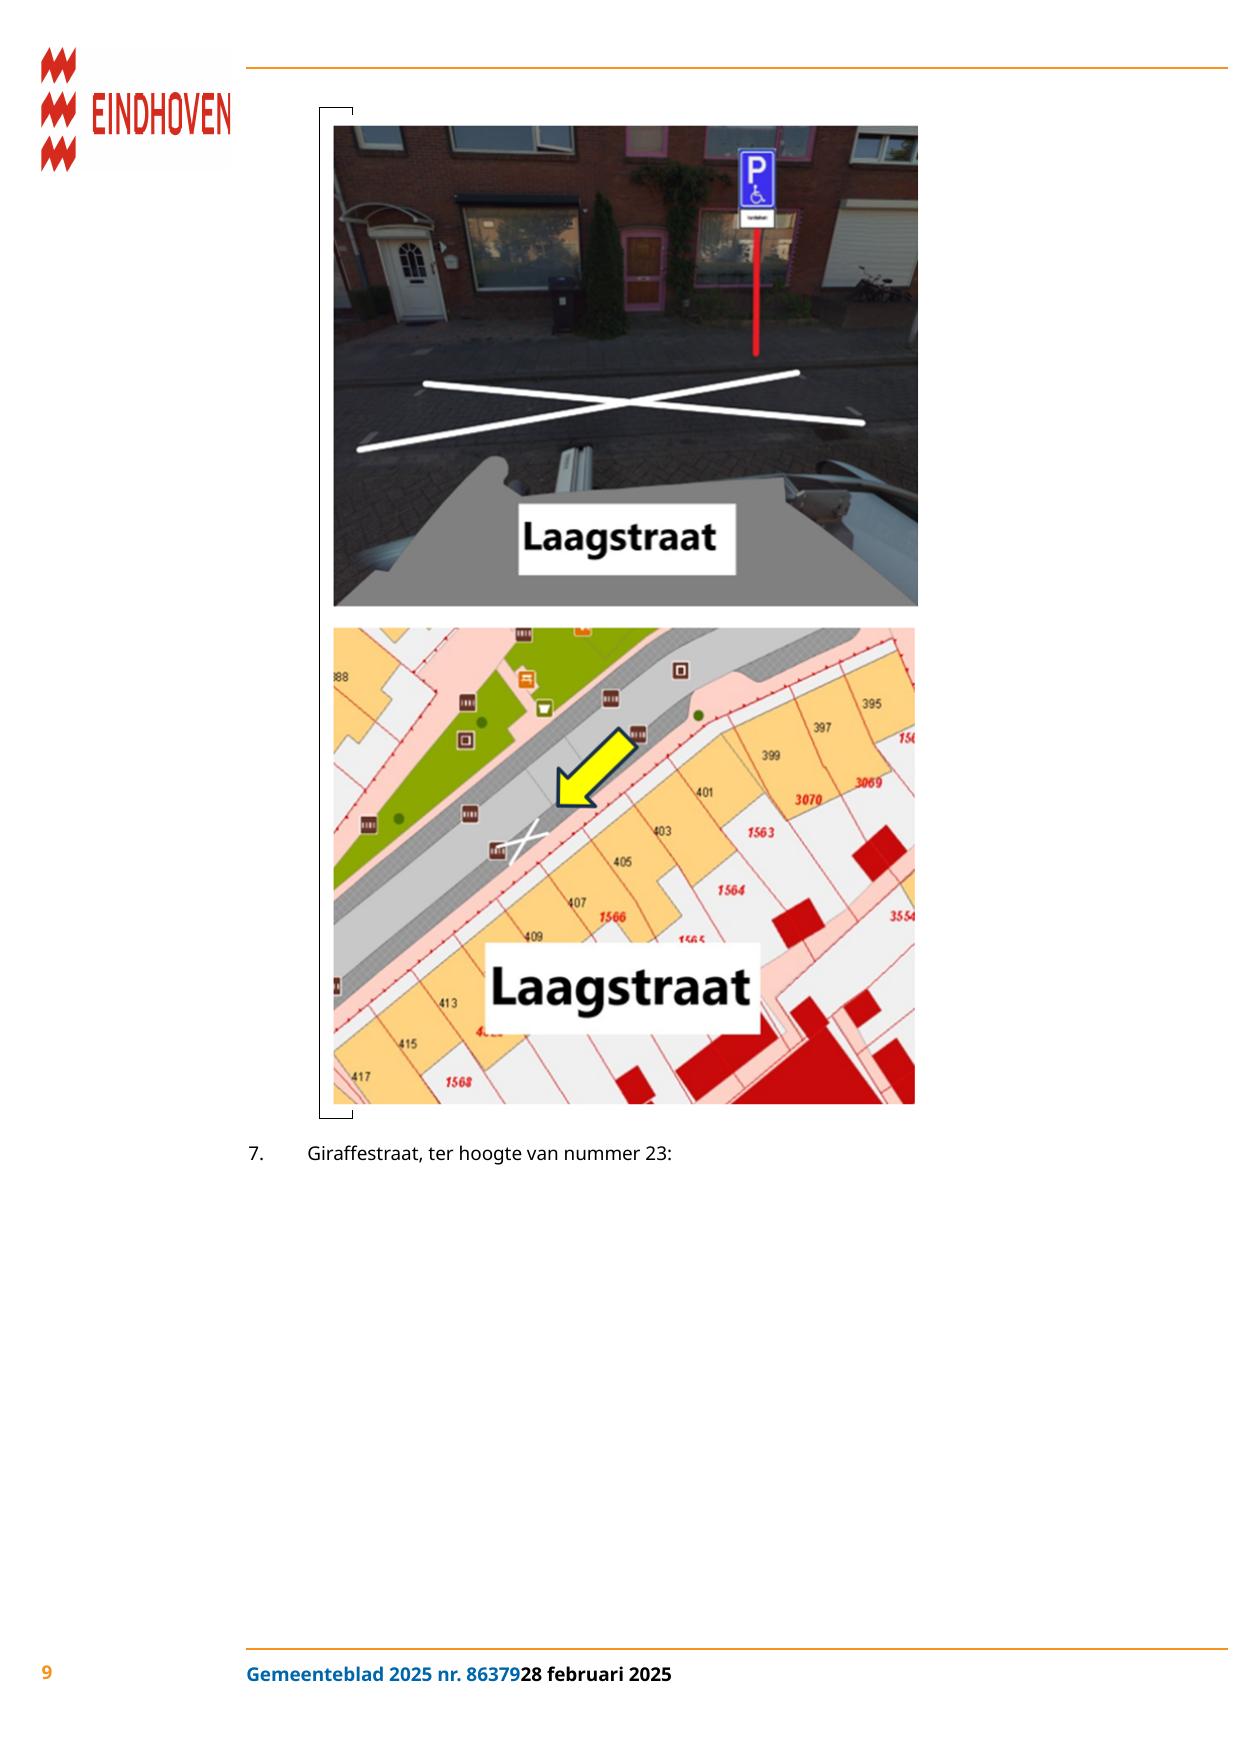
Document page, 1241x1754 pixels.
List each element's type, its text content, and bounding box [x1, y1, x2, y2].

picture [327, 115, 919, 1110]
list Giraffestraat, ter hoogte van nummer 23: [248, 1140, 1152, 1166]
picture [41, 47, 231, 172]
